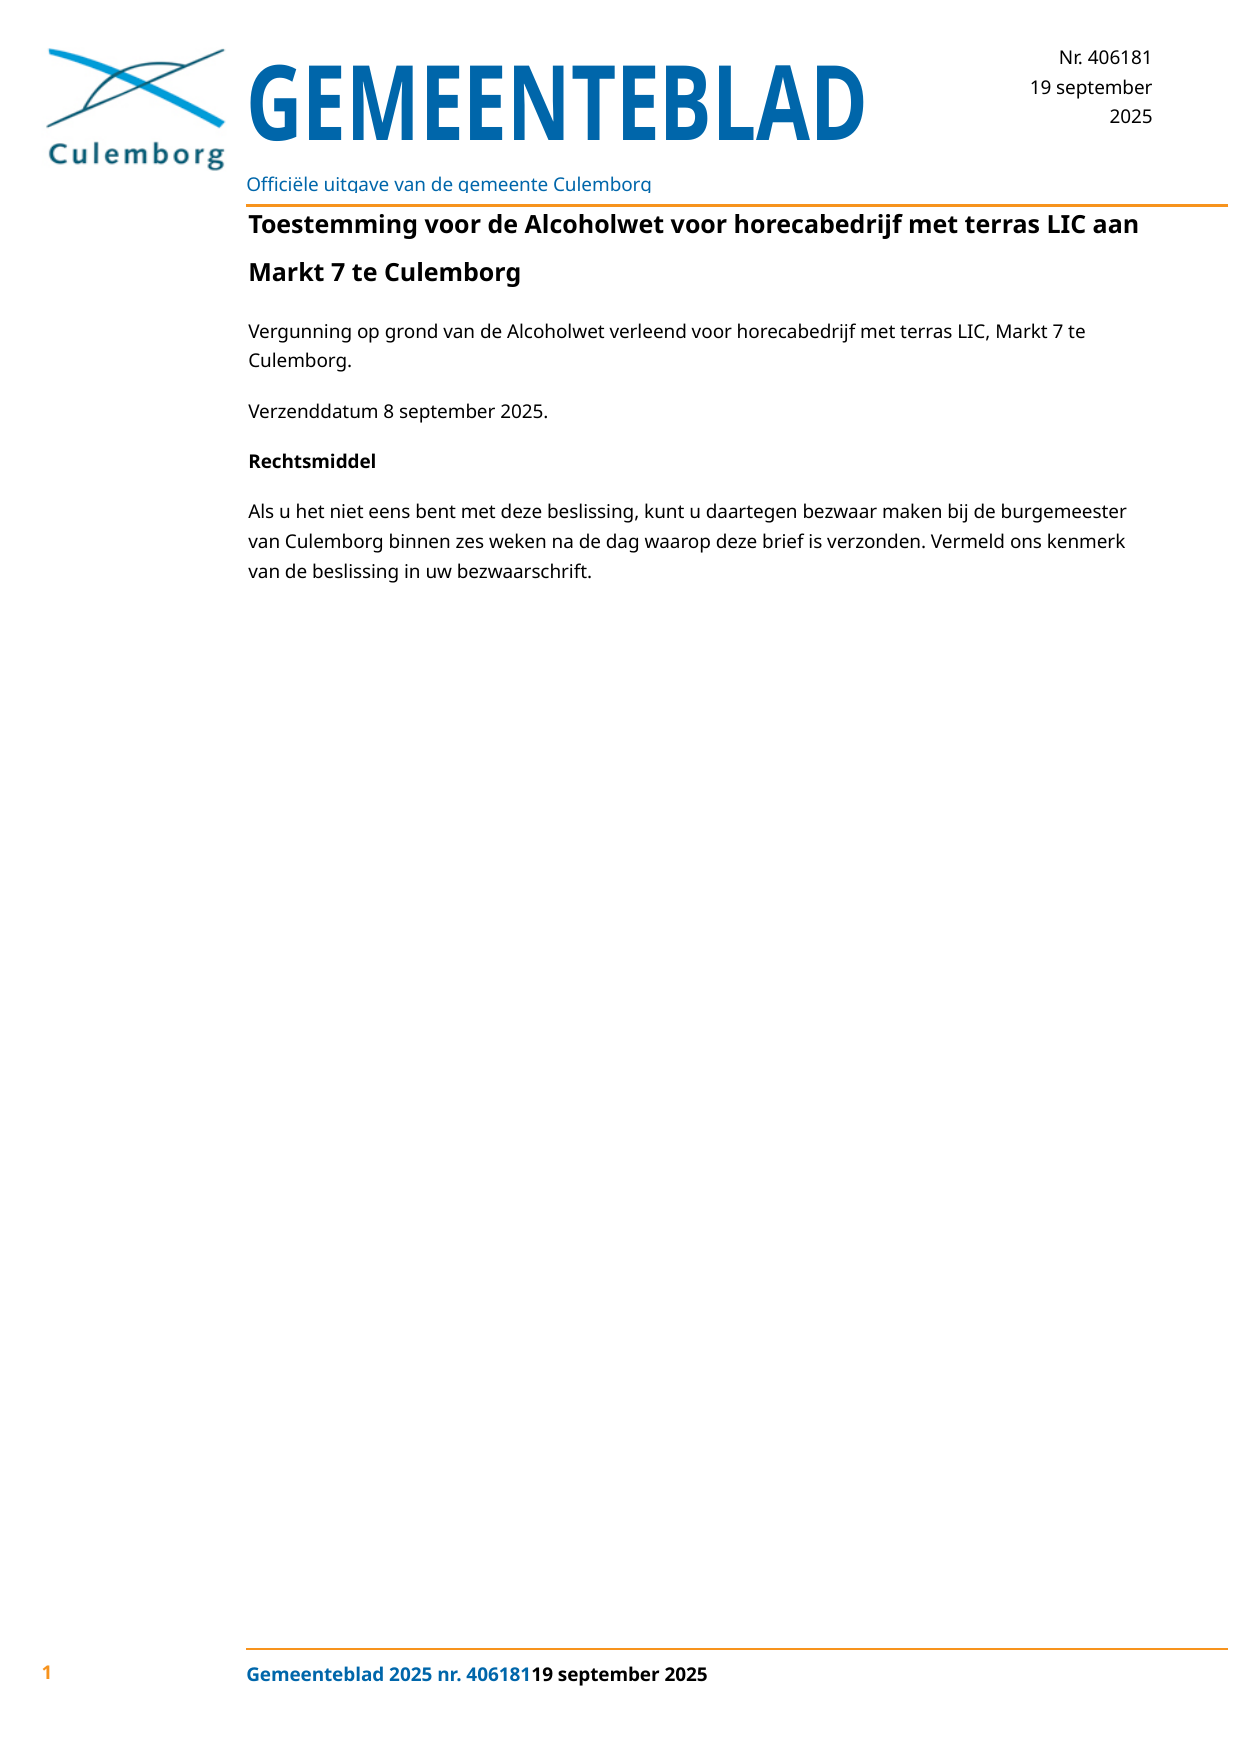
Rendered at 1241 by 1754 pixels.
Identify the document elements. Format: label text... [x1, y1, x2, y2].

text Rechtsmiddel [248, 448, 1152, 474]
text Toestemming voor de Alcoholwet voor horecabedrijf met terras LIC aan Markt 7 te Culemborg [248, 207, 1152, 288]
text Verzenddatum 8 september 2025. [248, 398, 1152, 424]
picture [41, 47, 231, 172]
text Vergunning op grond van de Alcoholwet verleend voor horecabedrijf met terras LIC, Markt 7 te Culemborg. [248, 318, 1152, 373]
text Als u het niet eens bent met deze beslissing, kunt u daartegen bezwaar maken bij de burgemeester van Culemborg binnen zes weken na de dag waarop deze brief is verzonden. Vermeld ons kenmerk van de beslissing in uw bezwaarschrift. [248, 499, 1152, 584]
